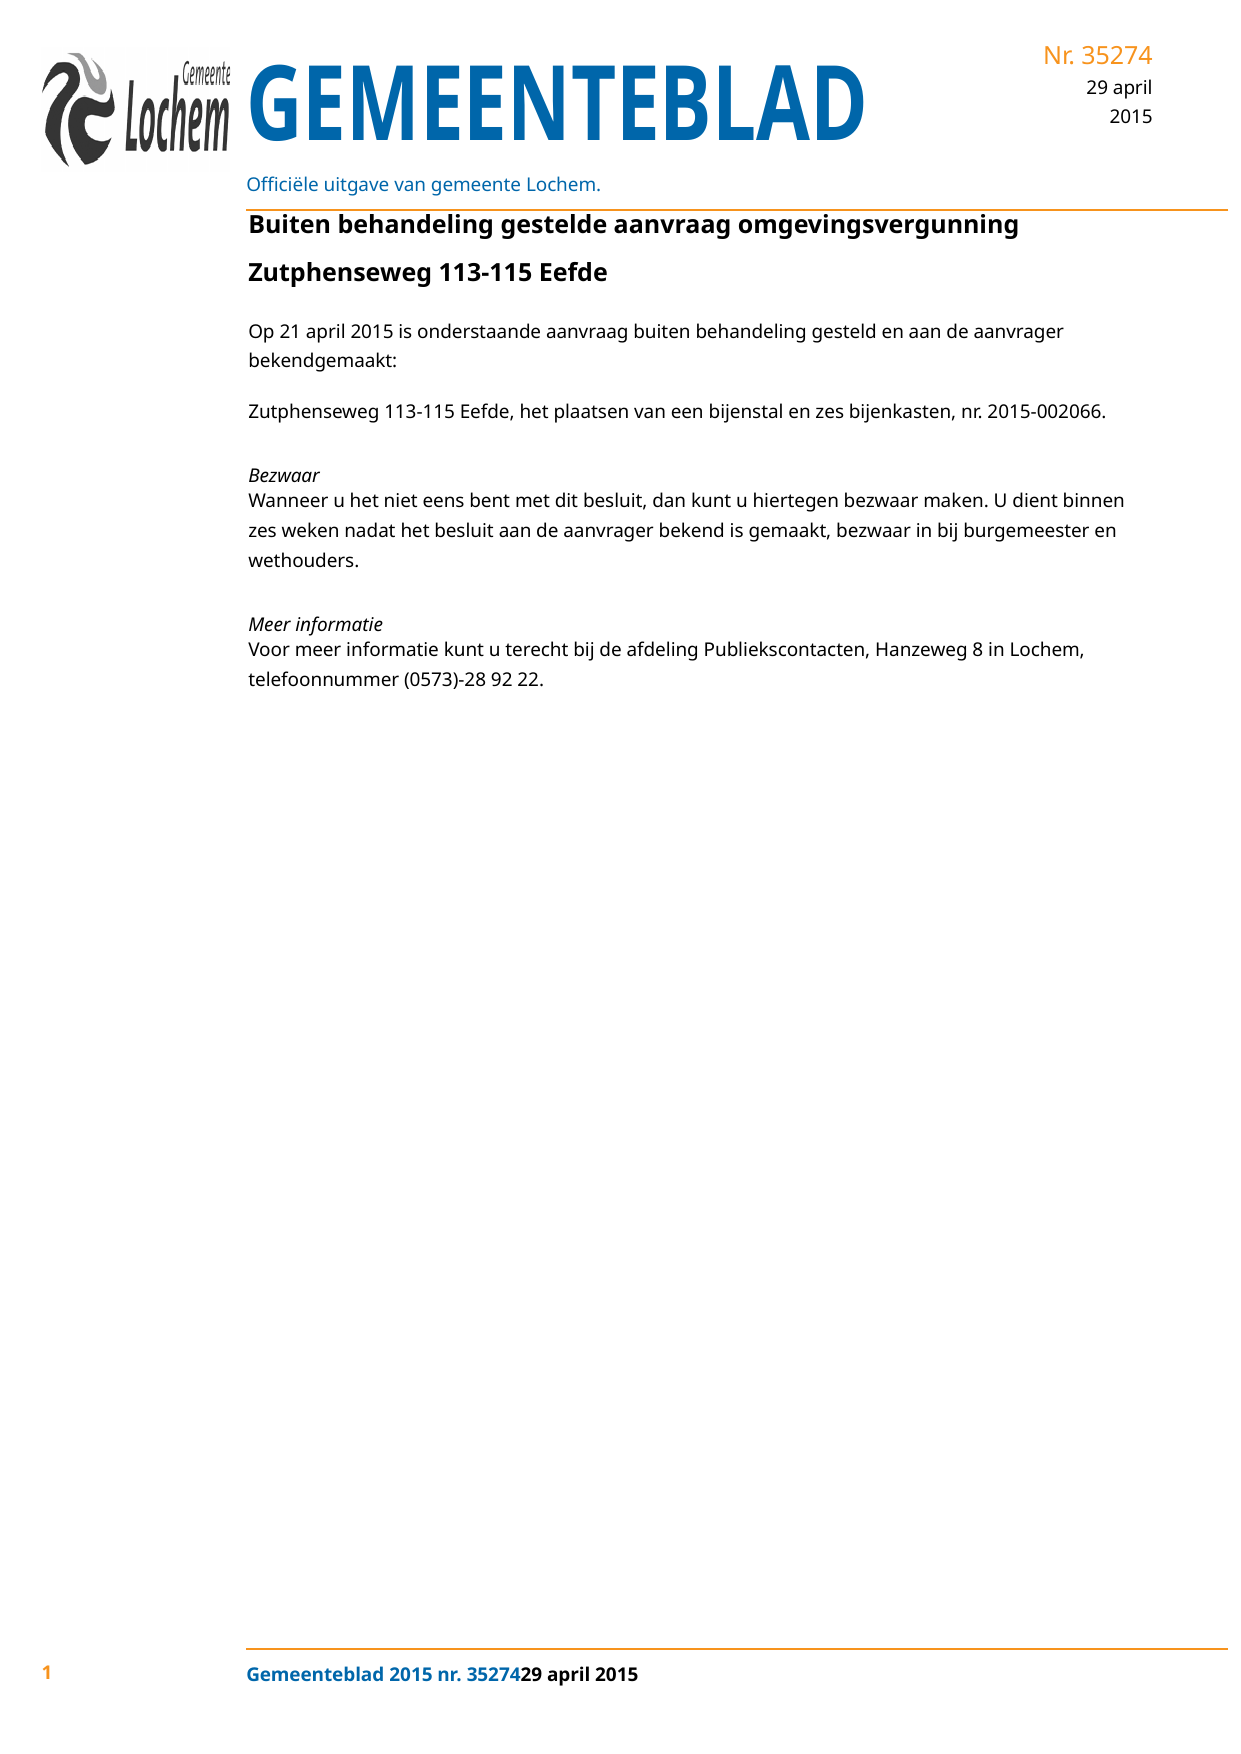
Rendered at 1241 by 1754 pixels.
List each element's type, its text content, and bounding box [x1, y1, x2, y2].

text Zutphenseweg 113-115 Eefde, het plaatsen van een bijenstal en zes bijenkasten, nr. 2015-002066. [248, 398, 1152, 424]
text Buiten behandeling gestelde aanvraag omgevingsvergunning Zutphenseweg 113-115 Eefde [248, 211, 1152, 288]
text Meer informatie [248, 611, 1152, 636]
text Op 21 april 2015 is onderstaande aanvraag buiten behandeling gesteld en aan de aanvrager bekendgemaakt: [248, 318, 1152, 373]
text Wanneer u het niet eens bent met dit besluit, dan kunt u hiertegen bezwaar maken. U dient binnen zes weken nadat het besluit aan de aanvrager bekend is gemaakt, bezwaar in bij burgemeester en wethouders. [248, 488, 1152, 572]
text Voor meer informatie kunt u terecht bij de afdeling Publiekscontacten, Hanzeweg 8 in Lochem, telefoonnummer (0573)-28 92 22. [248, 636, 1152, 692]
picture [41, 47, 231, 172]
text Bezwaar [248, 462, 1152, 488]
